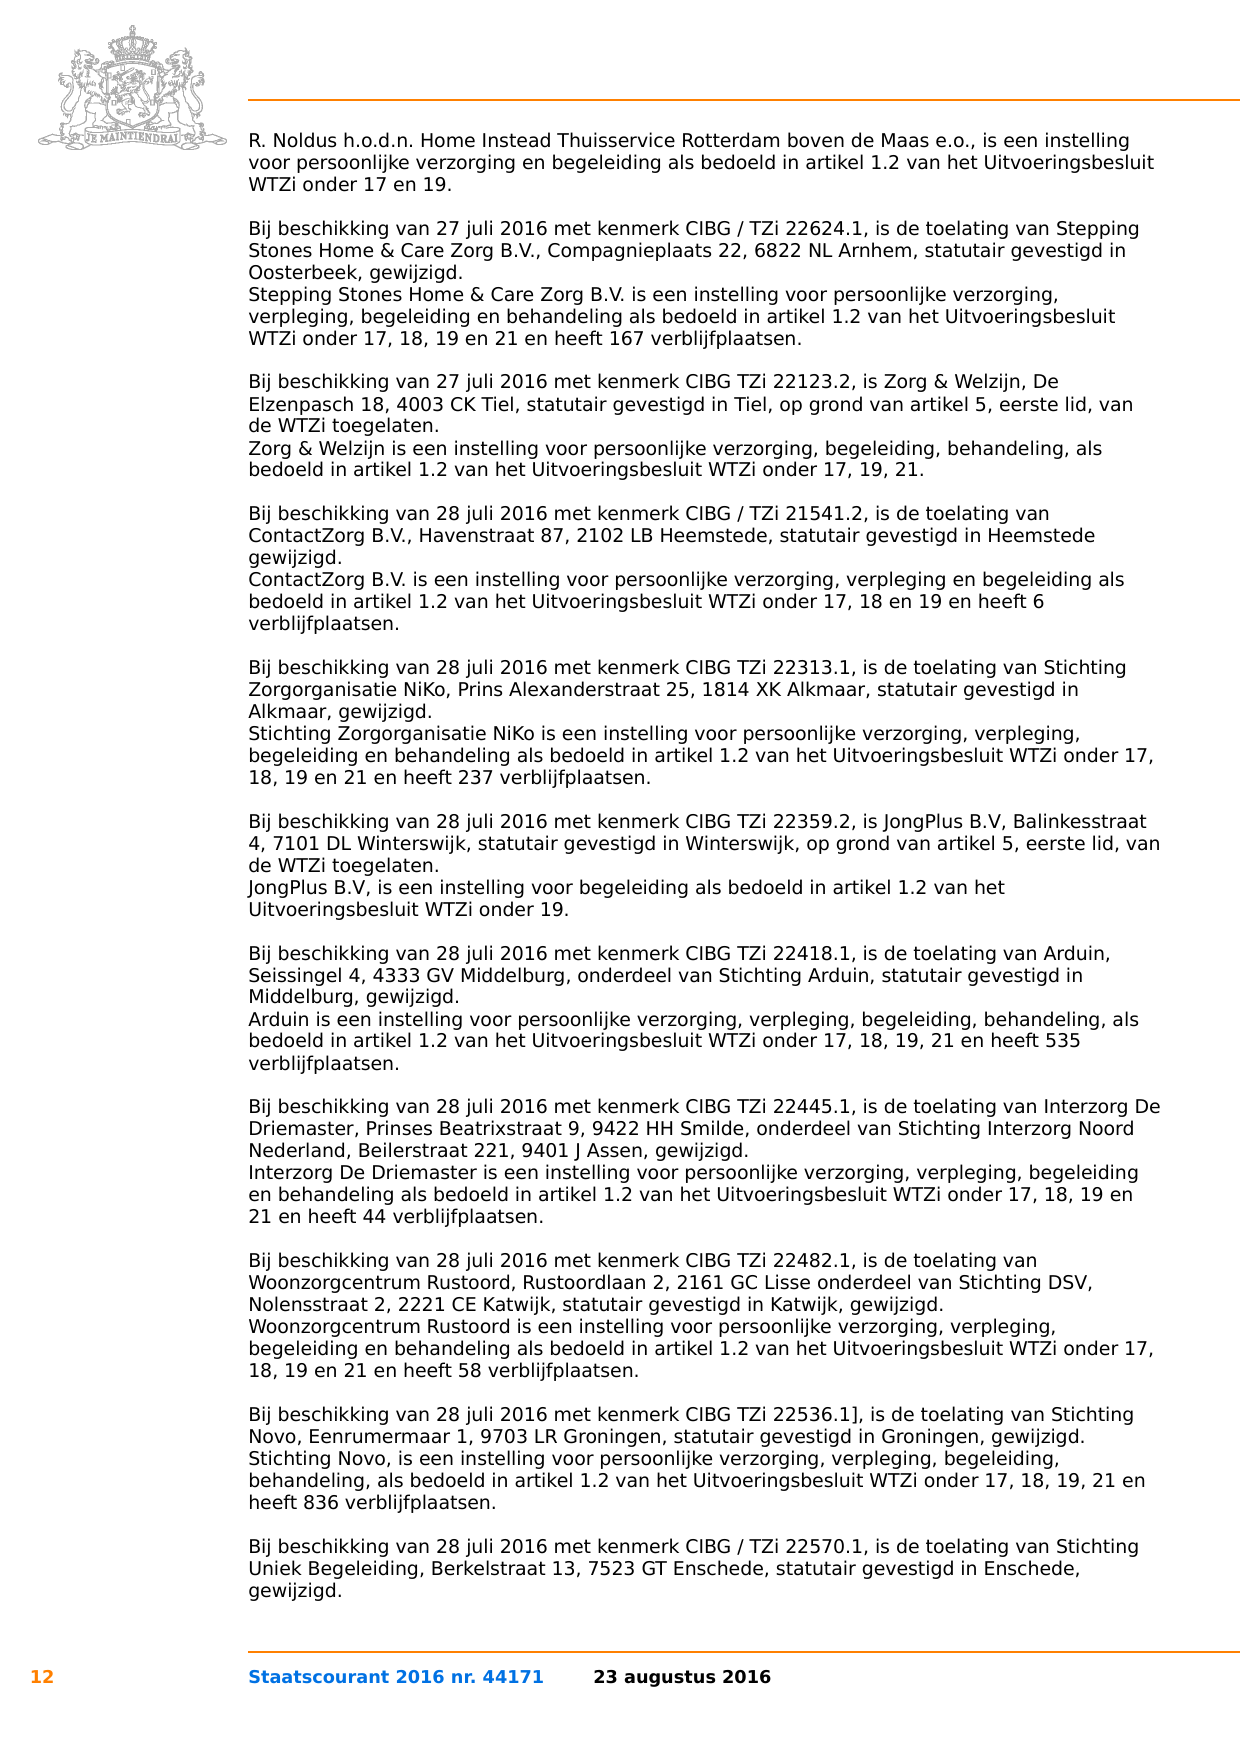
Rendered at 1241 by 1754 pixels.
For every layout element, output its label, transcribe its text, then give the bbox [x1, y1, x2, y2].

text Bij beschikking van 27 juli 2016 met kenmerk CIBG TZi 22123.2, is Zorg & Welzijn, De Elzenpasch 18, 4003 CK Tiel, statutair gevestigd in Tiel, op grond van artikel 5, eerste lid, van de WTZi toegelaten. [248, 371, 1163, 437]
text Woonzorgcentrum Rustoord is een instelling voor persoonlijke verzorging, verpleging, begeleiding en behandeling als bedoeld in artikel 1.2 van het Uitvoeringsbesluit WTZi onder 17, 18, 19 en 21 en heeft 58 verblijfplaatsen. [248, 1316, 1163, 1382]
text Bij beschikking van 28 juli 2016 met kenmerk CIBG TZi 22313.1, is de toelating van Stichting Zorgorganisatie NiKo, Prins Alexanderstraat 25, 1814 XK Alkmaar, statutair gevestigd in Alkmaar, gewijzigd. [248, 657, 1163, 723]
text Bij beschikking van 28 juli 2016 met kenmerk CIBG TZi 22445.1, is de toelating van Interzorg De Driemaster, Prinses Beatrixstraat 9, 9422 HH Smilde, onderdeel van Stichting Interzorg Noord Nederland, Beilerstraat 221, 9401 J Assen, gewijzigd. [248, 1096, 1163, 1162]
text Zorg & Welzijn is een instelling voor persoonlijke verzorging, begeleiding, behandeling, als bedoeld in artikel 1.2 van het Uitvoeringsbesluit WTZi onder 17, 19, 21. [248, 437, 1163, 481]
text Bij beschikking van 28 juli 2016 met kenmerk CIBG / TZi 21541.2, is de toelating van ContactZorg B.V., Havenstraat 87, 2102 LB Heemstede, statutair gevestigd in Heemstede gewijzigd. [248, 503, 1163, 569]
text Stichting Zorgorganisatie NiKo is een instelling voor persoonlijke verzorging, verpleging, begeleiding en behandeling als bedoeld in artikel 1.2 van het Uitvoeringsbesluit WTZi onder 17, 18, 19 en 21 en heeft 237 verblijfplaatsen. [248, 723, 1163, 789]
text Bij beschikking van 28 juli 2016 met kenmerk CIBG TZi 22418.1, is de toelating van Arduin, Seissingel 4, 4333 GV Middelburg, onderdeel van Stichting Arduin, statutair gevestigd in Middelburg, gewijzigd. [248, 942, 1163, 1008]
text R. Noldus h.o.d.n. Home Instead Thuisservice Rotterdam boven de Maas e.o., is een instelling voor persoonlijke verzorging en begeleiding als bedoeld in artikel 1.2 van het Uitvoeringsbesluit WTZi onder 17 en 19. [248, 130, 1163, 196]
text Bij beschikking van 28 juli 2016 met kenmerk CIBG / TZi 22570.1, is de toelating van Stichting Uniek Begeleiding, Berkelstraat 13, 7523 GT Enschede, statutair gevestigd in Enschede, gewijzigd. [248, 1536, 1163, 1601]
picture [38, 25, 227, 150]
text Stepping Stones Home & Care Zorg B.V. is een instelling voor persoonlijke verzorging, verpleging, begeleiding en behandeling als bedoeld in artikel 1.2 van het Uitvoeringsbesluit WTZi onder 17, 18, 19 en 21 en heeft 167 verblijfplaatsen. [248, 284, 1163, 349]
text ContactZorg B.V. is een instelling voor persoonlijke verzorging, verpleging en begeleiding als bedoeld in artikel 1.2 van het Uitvoeringsbesluit WTZi onder 17, 18 en 19 en heeft 6 verblijfplaatsen. [248, 569, 1163, 635]
text Interzorg De Driemaster is een instelling voor persoonlijke verzorging, verpleging, begeleiding en behandeling als bedoeld in artikel 1.2 van het Uitvoeringsbesluit WTZi onder 17, 18, 19 en 21 en heeft 44 verblijfplaatsen. [248, 1162, 1163, 1228]
text Bij beschikking van 28 juli 2016 met kenmerk CIBG TZi 22536.1], is de toelating van Stichting Novo, Eenrumermaar 1, 9703 LR Groningen, statutair gevestigd in Groningen, gewijzigd. [248, 1404, 1163, 1448]
text Stichting Novo, is een instelling voor persoonlijke verzorging, verpleging, begeleiding, behandeling, als bedoeld in artikel 1.2 van het Uitvoeringsbesluit WTZi onder 17, 18, 19, 21 en heeft 836 verblijfplaatsen. [248, 1448, 1163, 1514]
text JongPlus B.V, is een instelling voor begeleiding als bedoeld in artikel 1.2 van het Uitvoeringsbesluit WTZi onder 19. [248, 877, 1163, 921]
text Arduin is een instelling voor persoonlijke verzorging, verpleging, begeleiding, behandeling, als bedoeld in artikel 1.2 van het Uitvoeringsbesluit WTZi onder 17, 18, 19, 21 en heeft 535 verblijfplaatsen. [248, 1008, 1163, 1074]
text Bij beschikking van 28 juli 2016 met kenmerk CIBG TZi 22359.2, is JongPlus B.V, Balinkesstraat 4, 7101 DL Winterswijk, statutair gevestigd in Winterswijk, op grond van artikel 5, eerste lid, van de WTZi toegelaten. [248, 811, 1163, 877]
text Bij beschikking van 28 juli 2016 met kenmerk CIBG TZi 22482.1, is de toelating van Woonzorgcentrum Rustoord, Rustoordlaan 2, 2161 GC Lisse onderdeel van Stichting DSV, Nolensstraat 2, 2221 CE Katwijk, statutair gevestigd in Katwijk, gewijzigd. [248, 1250, 1163, 1316]
text Bij beschikking van 27 juli 2016 met kenmerk CIBG / TZi 22624.1, is de toelating van Stepping Stones Home & Care Zorg B.V., Compagnieplaats 22, 6822 NL Arnhem, statutair gevestigd in Oosterbeek, gewijzigd. [248, 218, 1163, 284]
